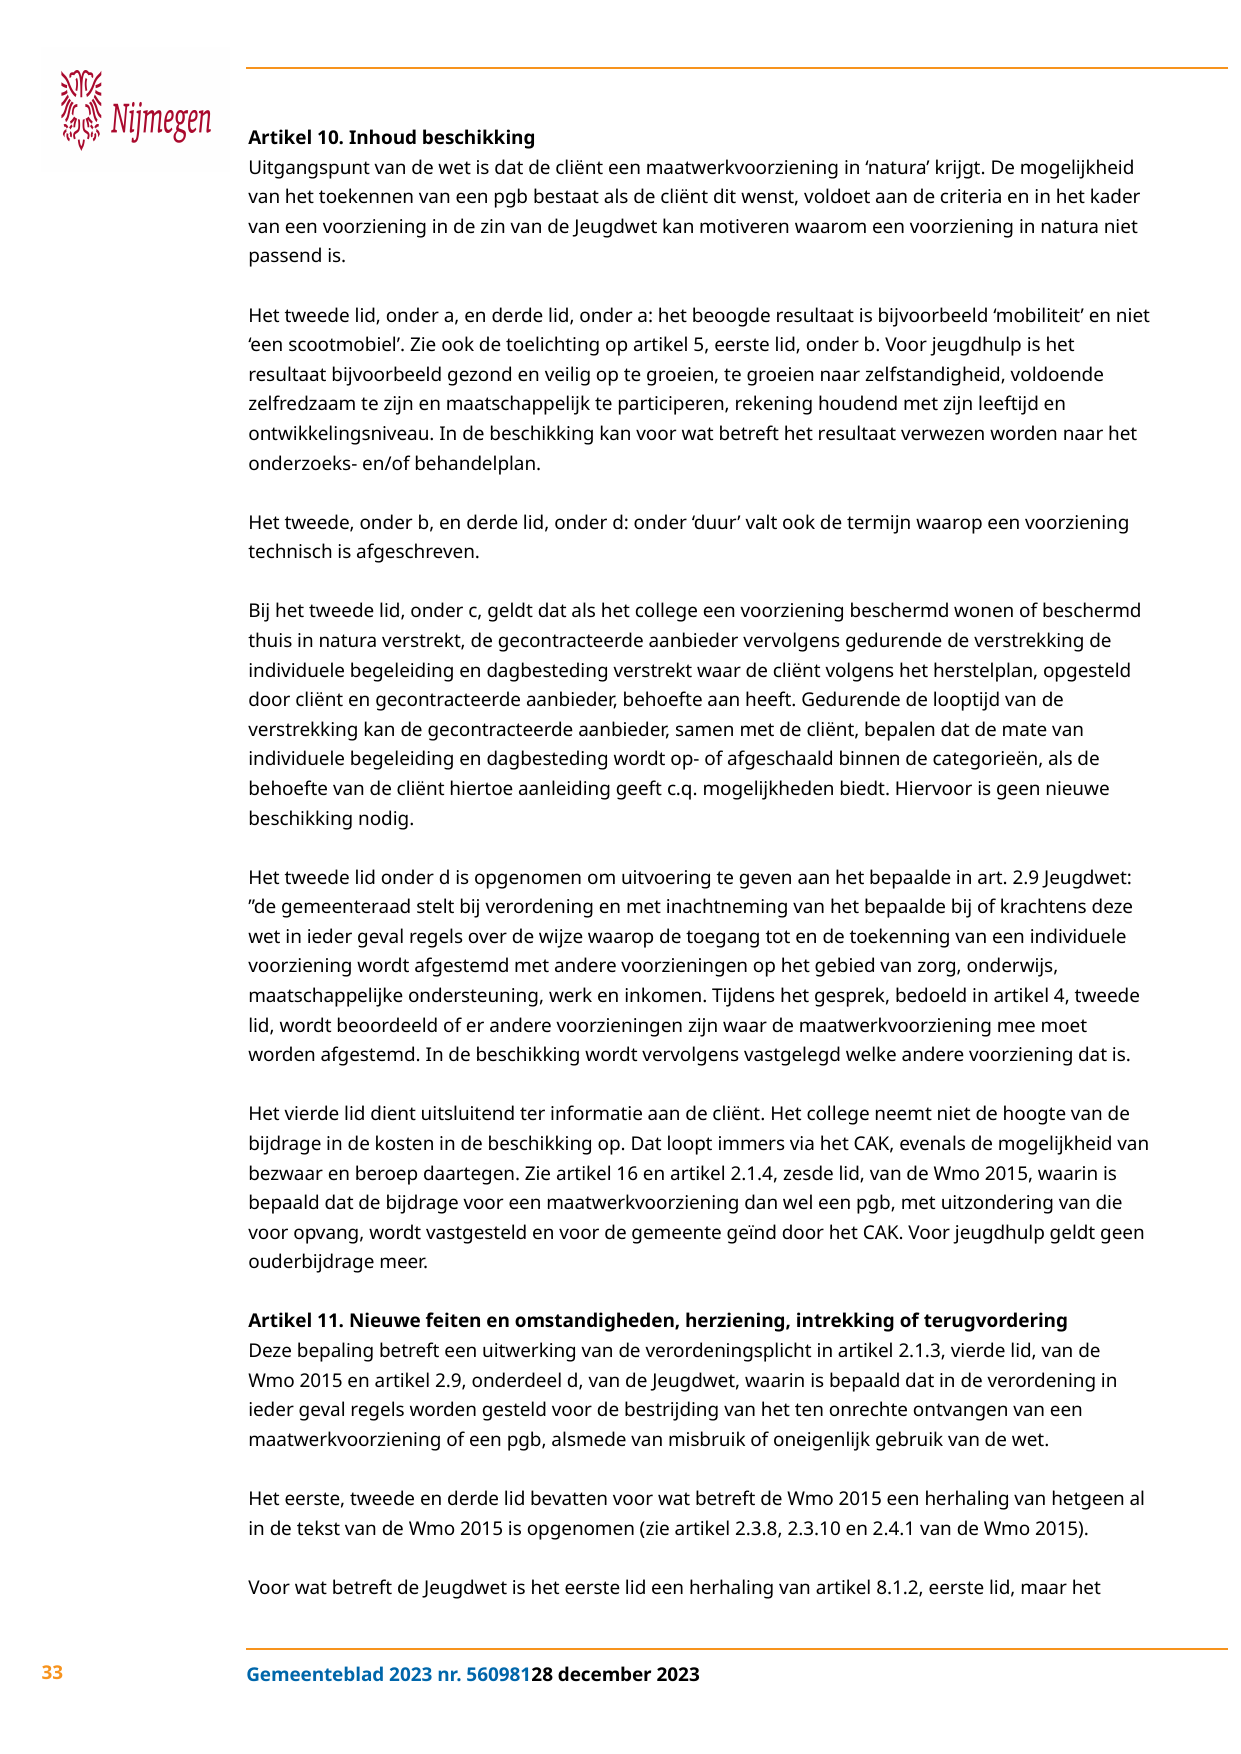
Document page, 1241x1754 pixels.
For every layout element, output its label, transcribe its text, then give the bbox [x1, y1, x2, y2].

text Uitgangspunt van de wet is dat de cliënt een maatwerkvoorziening in ‘natura’ krijgt. De mogelijkheid van het toekennen van een pgb bestaat als de cliënt dit wenst, voldoet aan de criteria en in het kader van een voorziening in de zin van de Jeugdwet kan motiveren waarom een voorziening in natura niet passend is. [248, 154, 1152, 268]
text Artikel 11. Nieuwe feiten en omstandigheden, herziening, intrekking of terugvordering [248, 1308, 1152, 1333]
text Deze bepaling betreft een uitwerking van de verordeningsplicht in artikel 2.1.3, vierde lid, van de Wmo 2015 en artikel 2.9, onderdeel d, van de Jeugdwet, waarin is bepaald dat in de verordening in ieder geval regels worden gesteld voor de bestrijding van het ten onrechte ontvangen van een maatwerkvoorziening of een pgb, alsmede van misbruik of oneigenlijk gebruik van de wet. [248, 1337, 1152, 1452]
text Het eerste, tweede en derde lid bevatten voor wat betreft de Wmo 2015 een herhaling van hetgeen al in de tekst van de Wmo 2015 is opgenomen (zie artikel 2.3.8, 2.3.10 en 2.4.1 van de Wmo 2015). [248, 1485, 1152, 1541]
text Voor wat betreft de Jeugdwet is het eerste lid een herhaling van artikel 8.1.2, eerste lid, maar het [248, 1574, 1152, 1600]
text Bij het tweede lid, onder c, geldt dat als het college een voorziening beschermd wonen of beschermd thuis in natura verstrekt, de gecontracteerde aanbieder vervolgens gedurende de verstrekking de individuele begeleiding en dagbesteding verstrekt waar de cliënt volgens het herstelplan, opgesteld door cliënt en gecontracteerde aanbieder, behoefte aan heeft. Gedurende de looptijd van de verstrekking kan de gecontracteerde aanbieder, samen met de cliënt, bepalen dat de mate van individuele begeleiding en dagbesteding wordt op- of afgeschaald binnen de categorieën, als de behoefte van de cliënt hiertoe aanleiding geeft c.q. mogelijkheden biedt. Hiervoor is geen nieuwe beschikking nodig. [248, 598, 1152, 831]
text Het vierde lid dient uitsluitend ter informatie aan de cliënt. Het college neemt niet de hoogte van de bijdrage in de kosten in de beschikking op. Dat loopt immers via het CAK, evenals de mogelijkheid van bezwaar en beroep daartegen. Zie artikel 16 en artikel 2.1.4, zesde lid, van de Wmo 2015, waarin is bepaald dat de bijdrage voor een maatwerkvoorziening dan wel een pgb, met uitzondering van die voor opvang, wordt vastgesteld en voor de gemeente geïnd door het CAK. Voor jeugdhulp geldt geen ouderbijdrage meer. [248, 1101, 1152, 1274]
text Het tweede lid, onder a, en derde lid, onder a: het beoogde resultaat is bijvoorbeeld ‘mobiliteit’ en niet ‘een scootmobiel’. Zie ook de toelichting op artikel 5, eerste lid, onder b. Voor jeugdhulp is het resultaat bijvoorbeeld gezond en veilig op te groeien, te groeien naar zelfstandigheid, voldoende zelfredzaam te zijn en maatschappelijk te participeren, rekening houdend met zijn leeftijd en ontwikkelingsniveau. In de beschikking kan voor wat betreft het resultaat verwezen worden naar het onderzoeks- en/of behandelplan. [248, 302, 1152, 476]
text Het tweede, onder b, en derde lid, onder d: onder ‘duur’ valt ook de termijn waarop een voorziening technisch is afgeschreven. [248, 509, 1152, 564]
text Artikel 10. Inhoud beschikking [248, 124, 1152, 150]
text Het tweede lid onder d is opgenomen om uitvoering te geven aan het bepaalde in art. 2.9 Jeugdwet: ”de gemeenteraad stelt bij verordening en met inachtneming van het bepaalde bij of krachtens deze wet in ieder geval regels over de wijze waarop de toegang tot en de toekenning van een individuele voorziening wordt afgestemd met andere voorzieningen op het gebied van zorg, onderwijs, maatschappelijke ondersteuning, werk en inkomen. Tijdens het gesprek, bedoeld in artikel 4, tweede lid, wordt beoordeeld of er andere voorzieningen zijn waar de maatwerkvoorziening mee moet worden afgestemd. In de beschikking wordt vervolgens vastgelegd welke andere voorziening dat is. [248, 864, 1152, 1067]
picture [41, 47, 231, 172]
